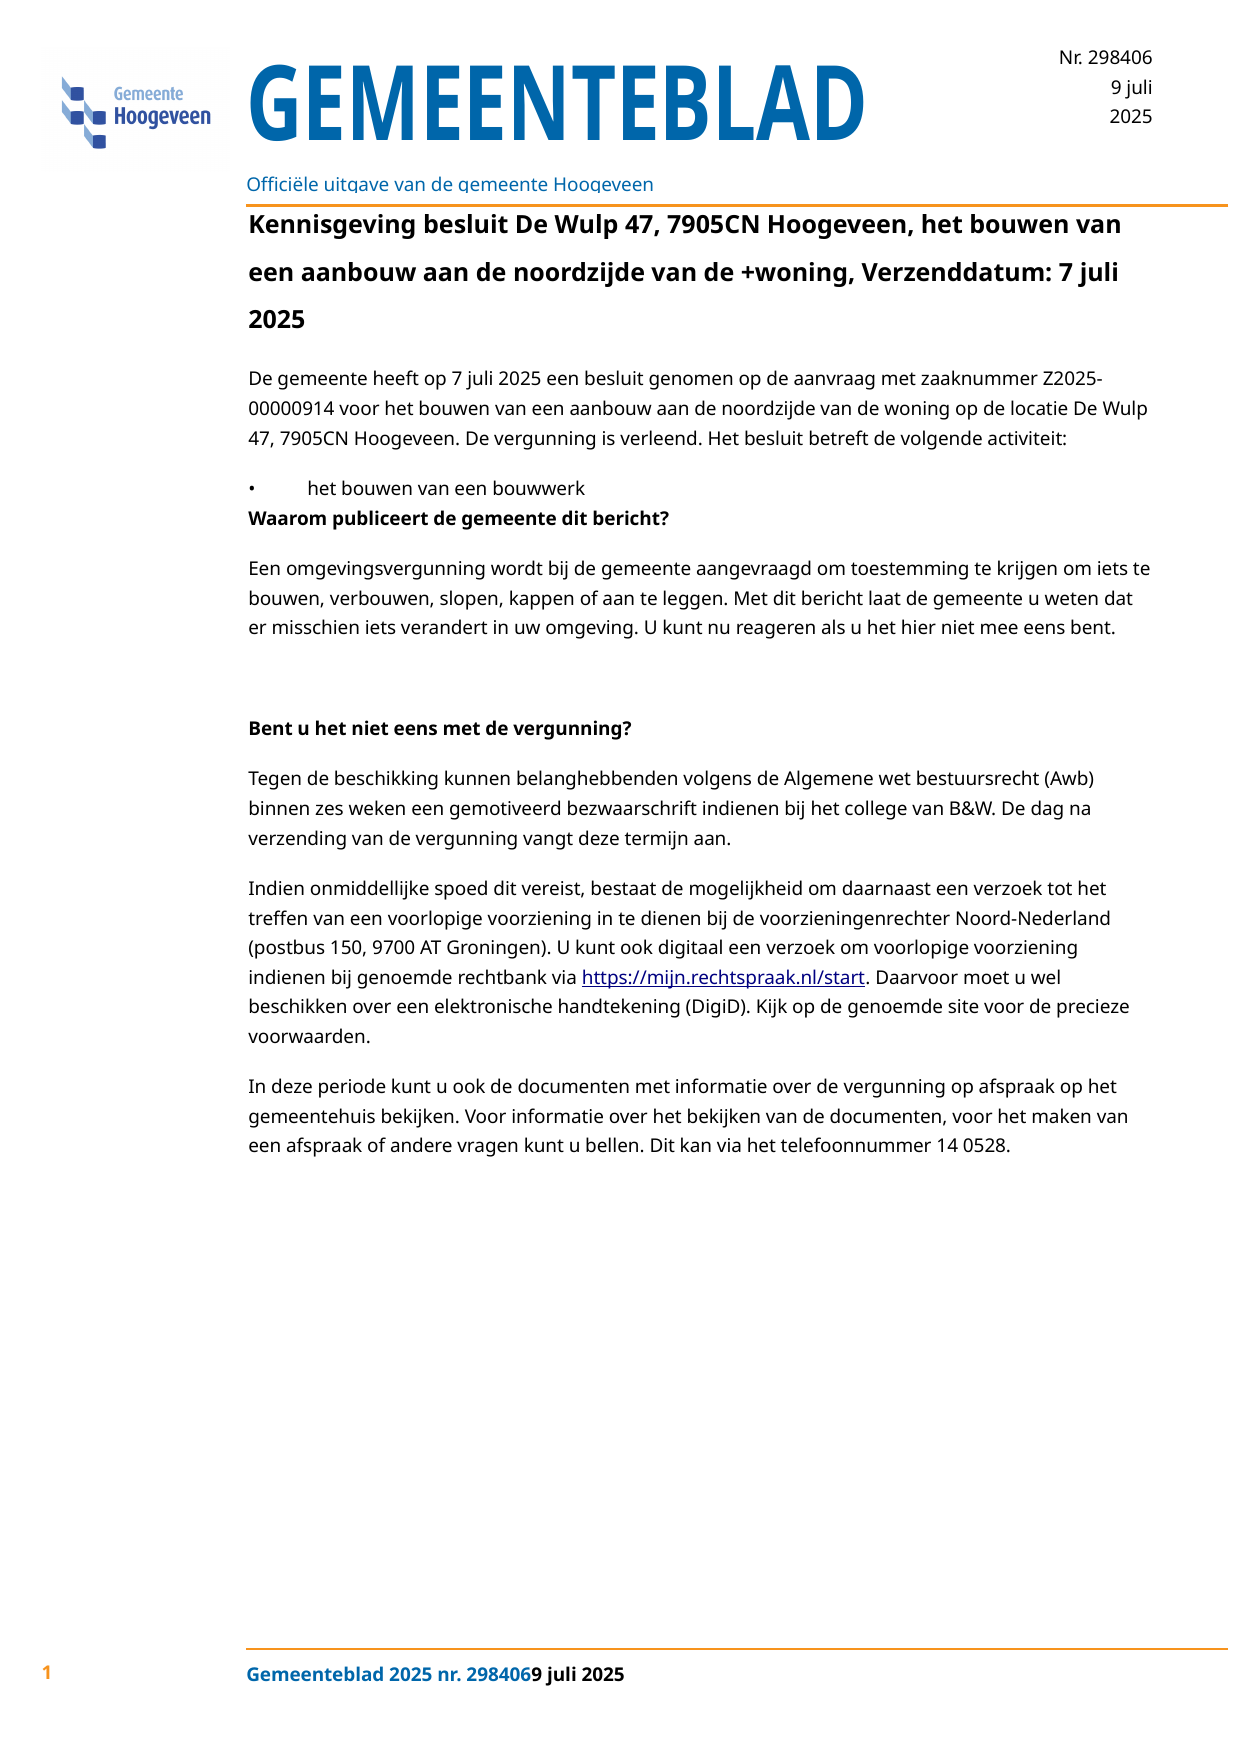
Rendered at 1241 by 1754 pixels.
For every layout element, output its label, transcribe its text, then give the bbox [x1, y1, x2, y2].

text Een omgevingsvergunning wordt bij de gemeente aangevraagd om toestemming te krijgen om iets te bouwen, verbouwen, slopen, kappen of aan te leggen. Met dit bericht laat de gemeente u weten dat er misschien iets verandert in uw omgeving. U kunt nu reageren als u het hier niet mee eens bent. [248, 555, 1152, 640]
text Waarom publiceert de gemeente dit bericht? [248, 505, 1152, 530]
text Tegen de beschikking kunnen belanghebbenden volgens de Algemene wet bestuursrecht (Awb) binnen zes weken een gemotiveerd bezwaarschrift indienen bij het college van B&W. De dag na verzending van de vergunning vangt deze termijn aan. [248, 766, 1152, 850]
text Bent u het niet eens met de vergunning? [248, 715, 1152, 741]
list het bouwen van een bouwwerk [248, 475, 1152, 501]
text In deze periode kunt u ook de documenten met informatie over de vergunning op afspraak op het gemeentehuis bekijken. Voor informatie over het bekijken van de documenten, voor het maken van een afspraak of andere vragen kunt u bellen. Dit kan via het telefoonnummer 14 0528. [248, 1073, 1152, 1158]
text Kennisgeving besluit De Wulp 47, 7905CN Hoogeveen, het bouwen van een aanbouw aan de noordzijde van de +woning, Verzenddatum: 7 juli 2025 [248, 207, 1152, 336]
text Indien onmiddellijke spoed dit vereist, bestaat de mogelijkheid om daarnaast een verzoek tot het treffen van een voorlopige voorziening in te dienen bij de voorzieningenrechter Noord-Nederland (postbus 150, 9700 AT Groningen). U kunt ook digitaal een verzoek om voorlopige voorziening indienen bij genoemde rechtbank via https://mijn.rechtspraak.nl/start. Daarvoor moet u wel beschikken over een elektronische handtekening (DigiD). Kijk op de genoemde site voor de precieze voorwaarden. [248, 875, 1152, 1049]
picture [41, 47, 231, 172]
text De gemeente heeft op 7 juli 2025 een besluit genomen op de aanvraag met zaaknummer Z2025-00000914 voor het bouwen van een aanbouw aan de noordzijde van de woning op de locatie De Wulp 47, 7905CN Hoogeveen. De vergunning is verleend. Het besluit betreft de volgende activiteit: [248, 366, 1152, 450]
